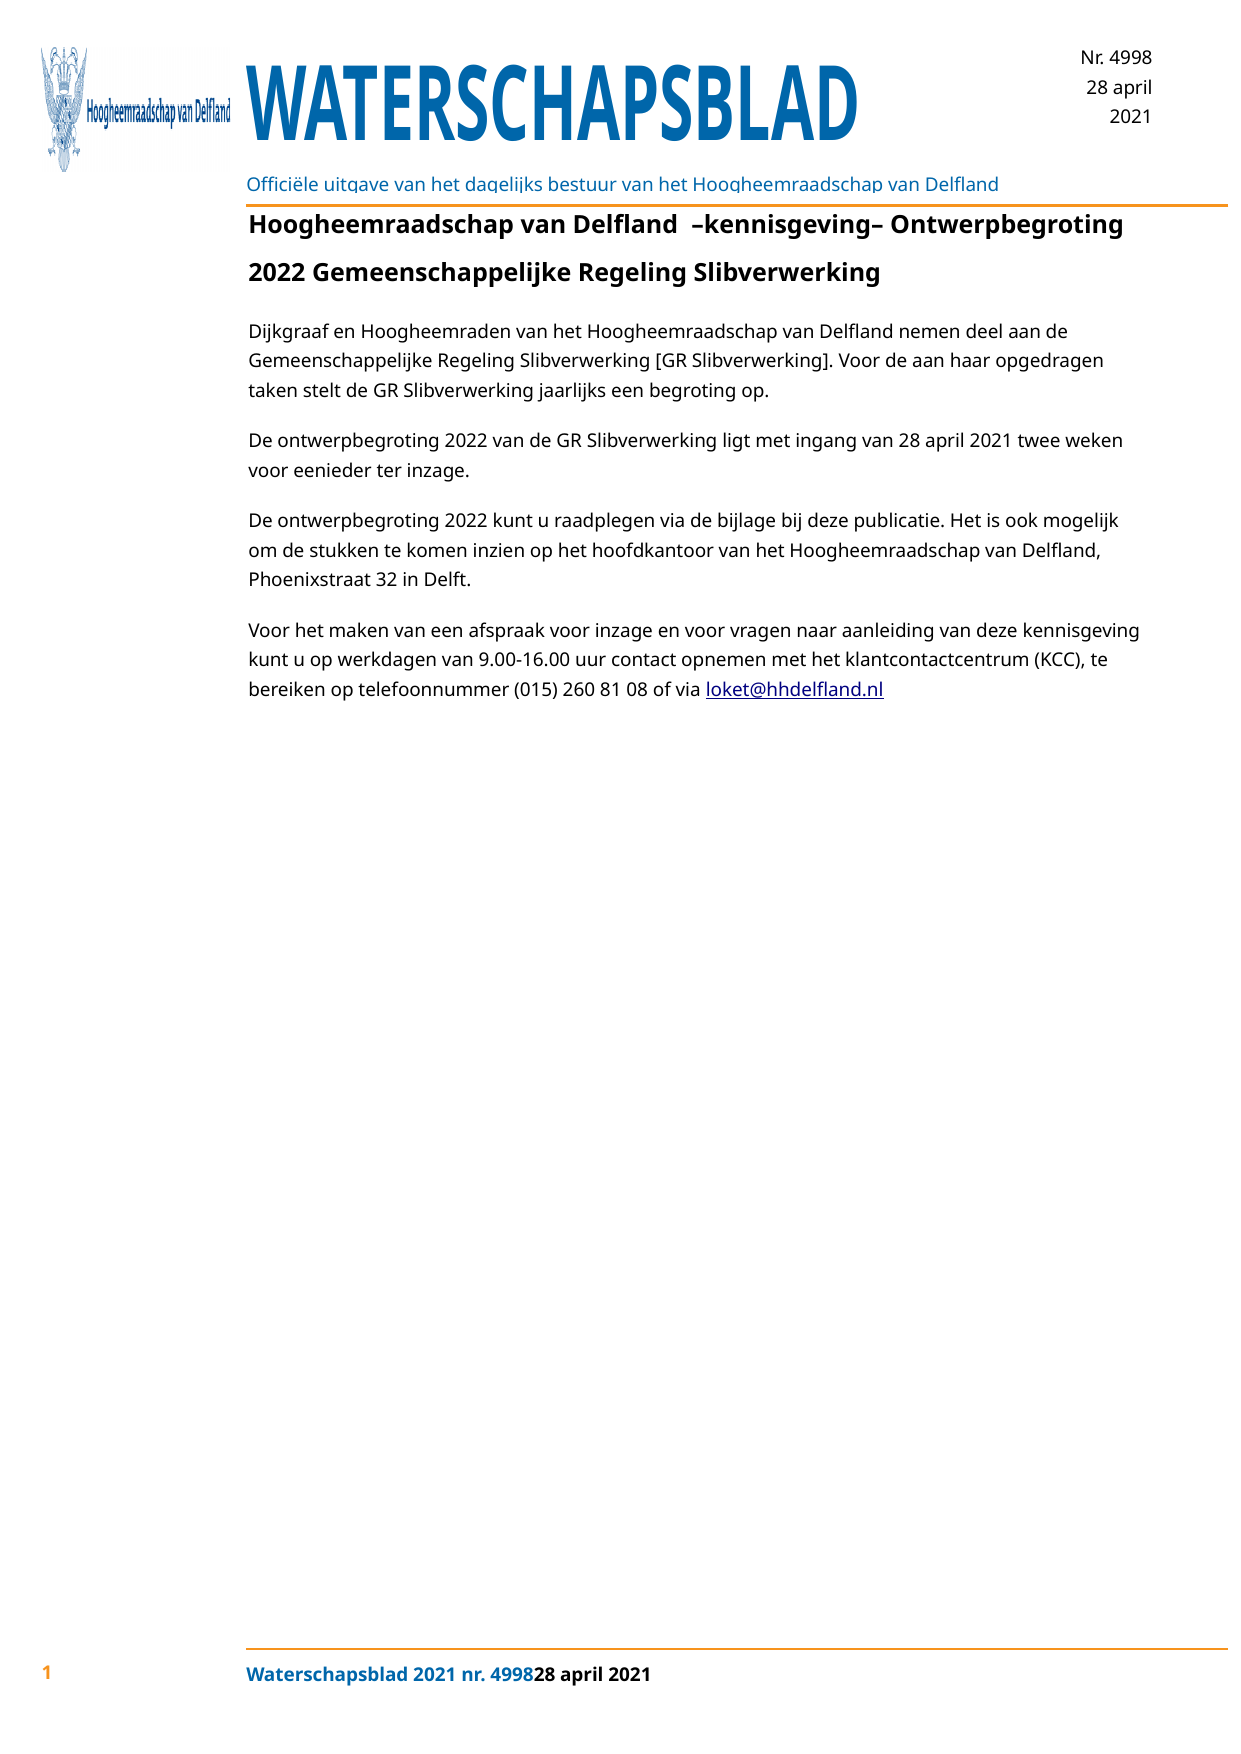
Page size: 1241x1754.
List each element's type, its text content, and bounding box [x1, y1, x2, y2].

text De ontwerpbegroting 2022 kunt u raadplegen via de bijlage bij deze publicatie. Het is ook mogelijk om de stukken te komen inzien op het hoofdkantoor van het Hoogheemraadschap van Delfland, Phoenixstraat 32 in Delft. [248, 507, 1152, 592]
text Hoogheemraadschap van Delfland –kennisgeving– Ontwerpbegroting 2022 Gemeenschappelijke Regeling Slibverwerking [248, 207, 1152, 288]
text Dijkgraaf en Hoogheemraden van het Hoogheemraadschap van Delfland nemen deel aan de Gemeenschappelijke Regeling Slibverwerking [GR Slibverwerking]. Voor de aan haar opgedragen taken stelt de GR Slibverwerking jaarlijks een begroting op. [248, 318, 1152, 403]
text De ontwerpbegroting 2022 van de GR Slibverwerking ligt met ingang van 28 april 2021 twee weken voor eenieder ter inzage. [248, 427, 1152, 483]
picture [41, 47, 231, 172]
text Voor het maken van een afspraak voor inzage en voor vragen naar aanleiding van deze kennisgeving kunt u op werkdagen van 9.00-16.00 uur contact opnemen met het klantcontactcentrum (KCC), te bereiken op telefoonnummer (015) 260 81 08 of via loket@hhdelfland.nl [248, 617, 1152, 702]
